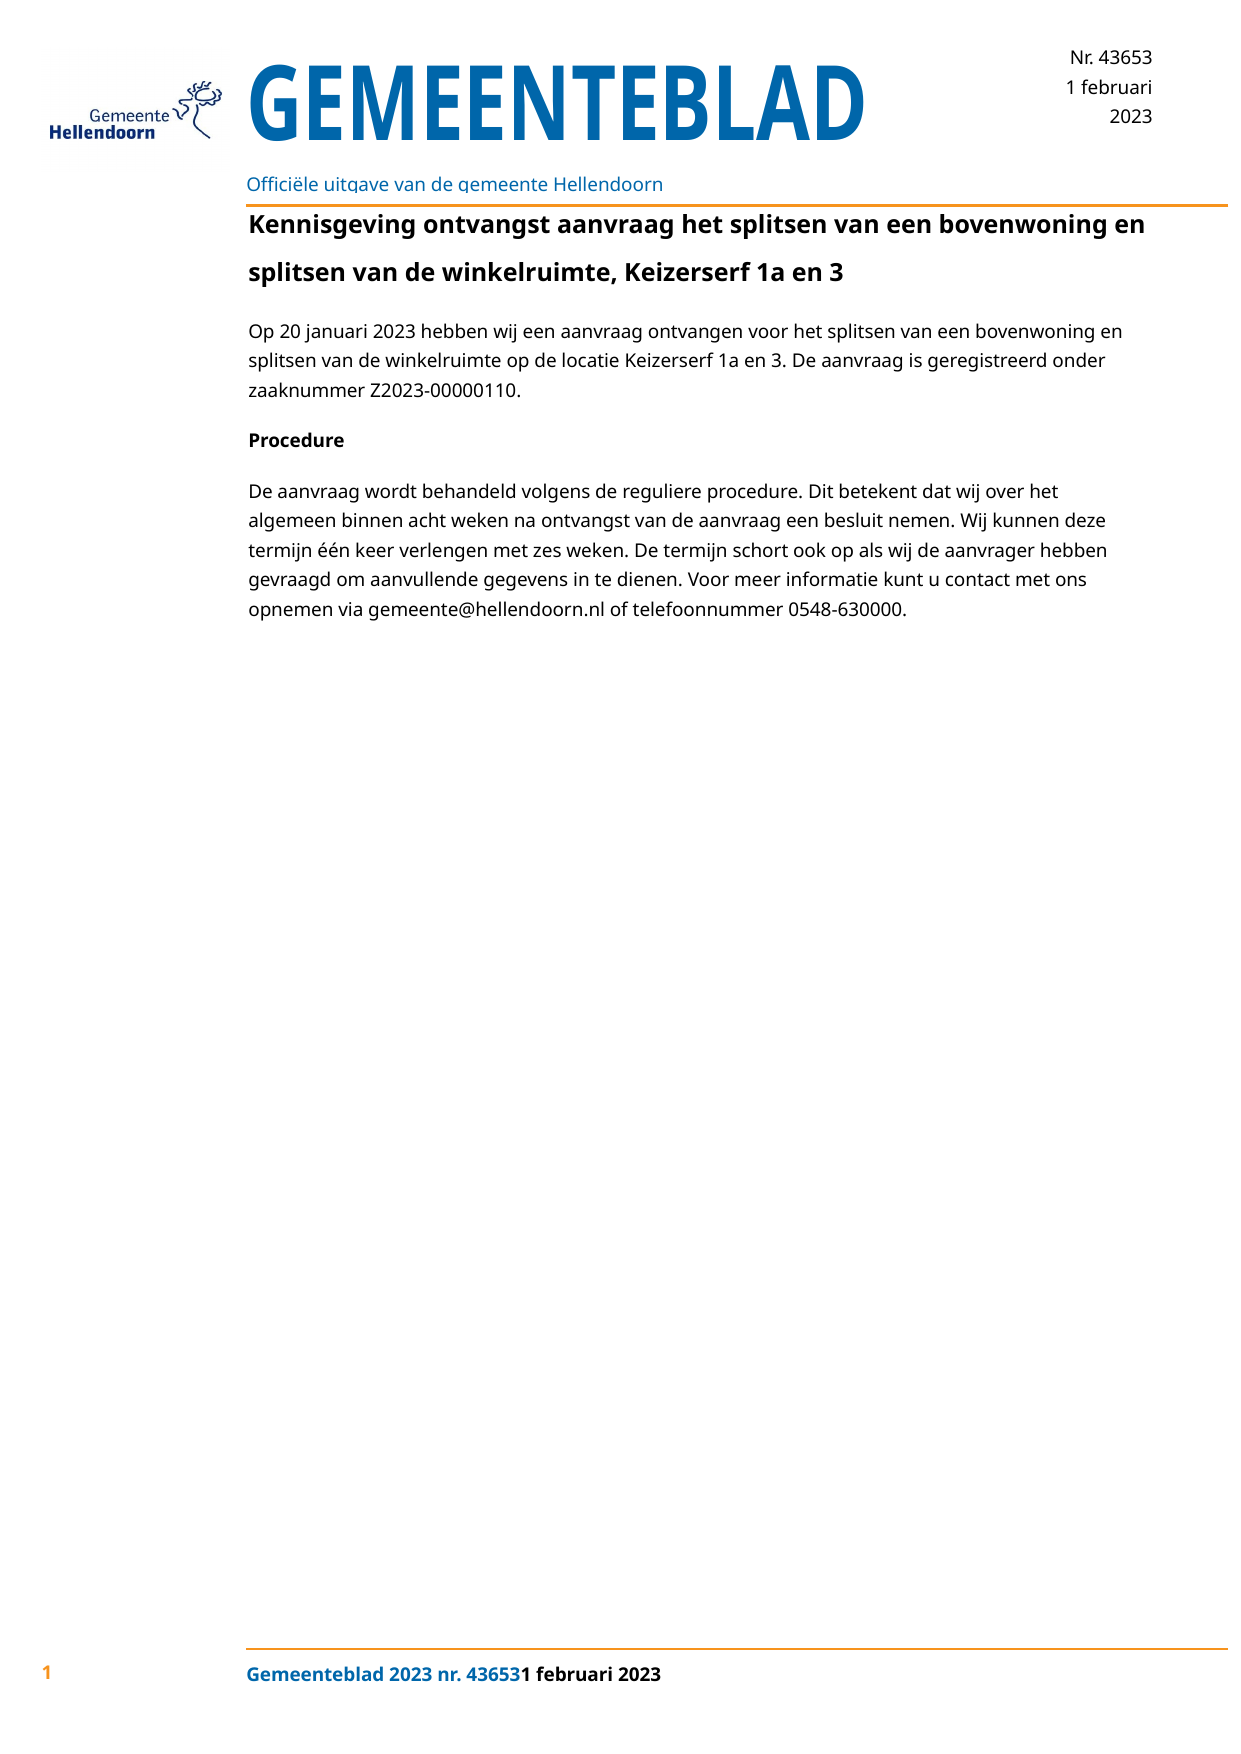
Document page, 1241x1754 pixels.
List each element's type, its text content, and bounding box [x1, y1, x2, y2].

picture [41, 47, 231, 172]
text De aanvraag wordt behandeld volgens de reguliere procedure. Dit betekent dat wij over het algemeen binnen acht weken na ontvangst van de aanvraag een besluit nemen. Wij kunnen deze termijn één keer verlengen met zes weken. De termijn schort ook op als wij de aanvrager hebben gevraagd om aanvullende gegevens in te dienen. Voor meer informatie kunt u contact met ons opnemen via gemeente@hellendoorn.nl of telefoonnummer 0548-630000. [248, 478, 1152, 622]
text Kennisgeving ontvangst aanvraag het splitsen van een bovenwoning en splitsen van de winkelruimte, Keizerserf 1a en 3 [248, 207, 1152, 288]
text Procedure [248, 427, 1152, 453]
text Op 20 januari 2023 hebben wij een aanvraag ontvangen voor het splitsen van een bovenwoning en splitsen van de winkelruimte op de locatie Keizerserf 1a en 3. De aanvraag is geregistreerd onder zaaknummer Z2023-00000110. [248, 318, 1152, 403]
